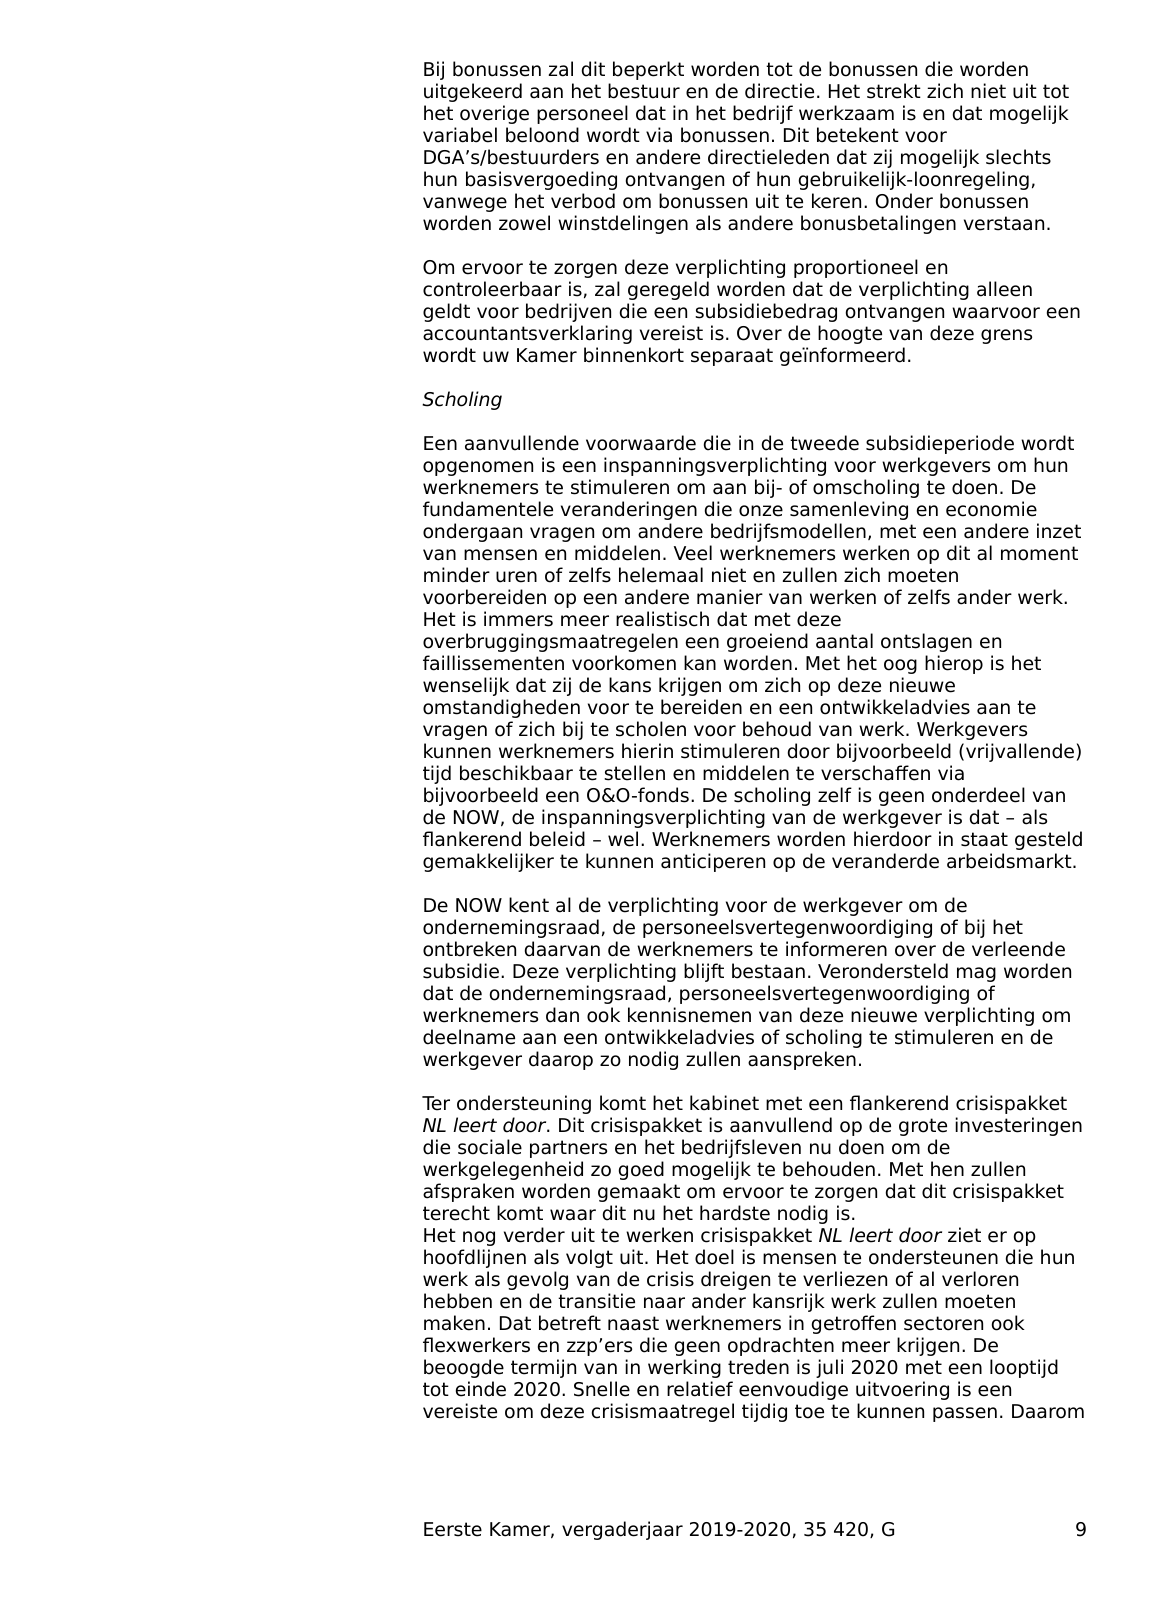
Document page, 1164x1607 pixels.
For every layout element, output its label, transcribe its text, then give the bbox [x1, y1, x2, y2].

text Om ervoor te zorgen deze verplichting proportioneel en controleerbaar is, zal geregeld worden dat de verplichting alleen geldt voor bedrijven die een subsidiebedrag ontvangen waarvoor een accountantsverklaring vereist is. Over de hoogte van deze grens wordt uw Kamer binnenkort separaat geïnformeerd. [422, 257, 1087, 367]
text Ter ondersteuning komt het kabinet met een flankerend crisispakket NL leert door. Dit crisispakket is aanvullend op de grote investeringen die sociale partners en het bedrijfsleven nu doen om de werkgelegenheid zo goed mogelijk te behouden. Met hen zullen afspraken worden gemaakt om ervoor te zorgen dat dit crisispakket terecht komt waar dit nu het hardste nodig is. [422, 1093, 1087, 1225]
text Bij bonussen zal dit beperkt worden tot de bonussen die worden uitgekeerd aan het bestuur en de directie. Het strekt zich niet uit tot het overige personeel dat in het bedrijf werkzaam is en dat mogelijk variabel beloond wordt via bonussen. Dit betekent voor DGA’s/bestuurders en andere directieleden dat zij mogelijk slechts hun basisvergoeding ontvangen of hun gebruikelijk-loonregeling, vanwege het verbod om bonussen uit te keren. Onder bonussen worden zowel winstdelingen als andere bonusbetalingen verstaan. [422, 59, 1087, 235]
text Het nog verder uit te werken crisispakket NL leert door ziet er op hoofdlijnen als volgt uit. Het doel is mensen te ondersteunen die hun werk als gevolg van de crisis dreigen te verliezen of al verloren hebben en de transitie naar ander kansrijk werk zullen moeten maken. Dat betreft naast werknemers in getroffen sectoren ook flexwerkers en zzp’ers die geen opdrachten meer krijgen. De beoogde termijn van in werking treden is juli 2020 met een looptijd tot einde 2020. Snelle en relatief eenvoudige uitvoering is een vereiste om deze crisismaatregel tijdig toe te kunnen passen. Daarom [422, 1225, 1087, 1423]
text De NOW kent al de verplichting voor de werkgever om de ondernemingsraad, de personeelsvertegenwoordiging of bij het ontbreken daarvan de werknemers te informeren over de verleende subsidie. Deze verplichting blijft bestaan. Verondersteld mag worden dat de ondernemingsraad, personeelsvertegenwoordiging of werknemers dan ook kennisnemen van deze nieuwe verplichting om deelname aan een ontwikkeladvies of scholing te stimuleren en de werkgever daarop zo nodig zullen aanspreken. [422, 895, 1087, 1071]
subtitle Scholing [422, 389, 1087, 411]
text Een aanvullende voorwaarde die in de tweede subsidieperiode wordt opgenomen is een inspanningsverplichting voor werkgevers om hun werknemers te stimuleren om aan bij- of omscholing te doen. De fundamentele veranderingen die onze samenleving en economie ondergaan vragen om andere bedrijfsmodellen, met een andere inzet van mensen en middelen. Veel werknemers werken op dit al moment minder uren of zelfs helemaal niet en zullen zich moeten voorbereiden op een andere manier van werken of zelfs ander werk. Het is immers meer realistisch dat met deze overbruggingsmaatregelen een groeiend aantal ontslagen en faillissementen voorkomen kan worden. Met het oog hierop is het wenselijk dat zij de kans krijgen om zich op deze nieuwe omstandigheden voor te bereiden en een ontwikkeladvies aan te vragen of zich bij te scholen voor behoud van werk. Werkgevers kunnen werknemers hierin stimuleren door bijvoorbeeld (vrijvallende) tijd beschikbaar te stellen en middelen te verschaffen via bijvoorbeeld een O&O-fonds. De scholing zelf is geen onderdeel van de NOW, de inspanningsverplichting van de werkgever is dat – als flankerend beleid – wel. Werknemers worden hierdoor in staat gesteld gemakkelijker te kunnen anticiperen op de veranderde arbeidsmarkt. [422, 433, 1087, 873]
